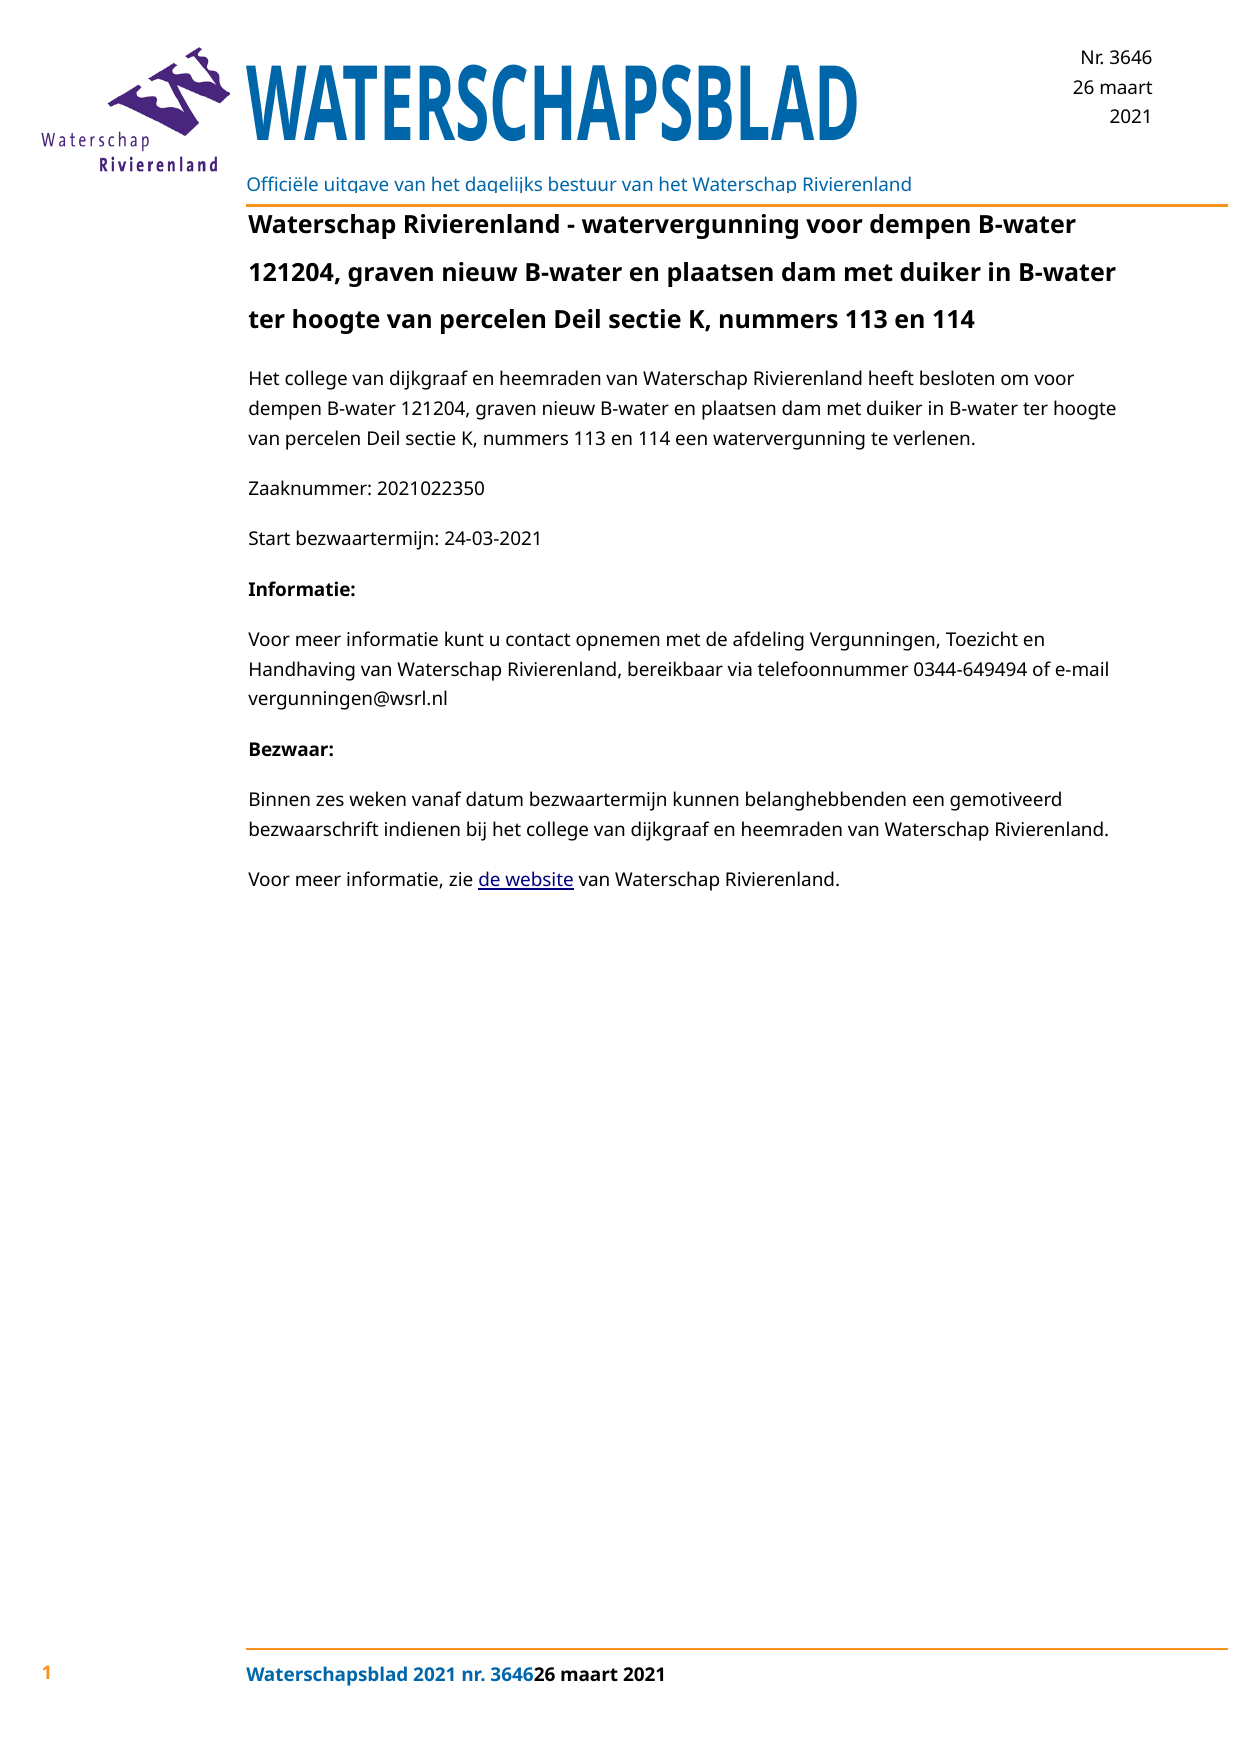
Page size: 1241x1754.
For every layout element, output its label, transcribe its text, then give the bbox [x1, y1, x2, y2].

picture [41, 47, 231, 172]
text Start bezwaartermijn: 24-03-2021 [248, 526, 1152, 551]
text Informatie: [248, 576, 1152, 602]
text Voor meer informatie kunt u contact opnemen met de afdeling Vergunningen, Toezicht en Handhaving van Waterschap Rivierenland, bereikbaar via telefoonnummer 0344-649494 of e-mail vergunningen@wsrl.nl [248, 626, 1152, 711]
text Voor meer informatie, zie de website van Waterschap Rivierenland. [248, 866, 1152, 892]
text Bezwaar: [248, 736, 1152, 762]
text Zaaknummer: 2021022350 [248, 475, 1152, 501]
text Waterschap Rivierenland - watervergunning voor dempen B-water 121204, graven nieuw B-water en plaatsen dam met duiker in B-water ter hoogte van percelen Deil sectie K, nummers 113 en 114 [248, 207, 1152, 336]
text Het college van dijkgraaf en heemraden van Waterschap Rivierenland heeft besloten om voor dempen B-water 121204, graven nieuw B-water en plaatsen dam met duiker in B-water ter hoogte van percelen Deil sectie K, nummers 113 en 114 een watervergunning te verlenen. [248, 366, 1152, 450]
text Binnen zes weken vanaf datum bezwaartermijn kunnen belanghebbenden een gemotiveerd bezwaarschrift indienen bij het college van dijkgraaf en heemraden van Waterschap Rivierenland. [248, 786, 1152, 842]
